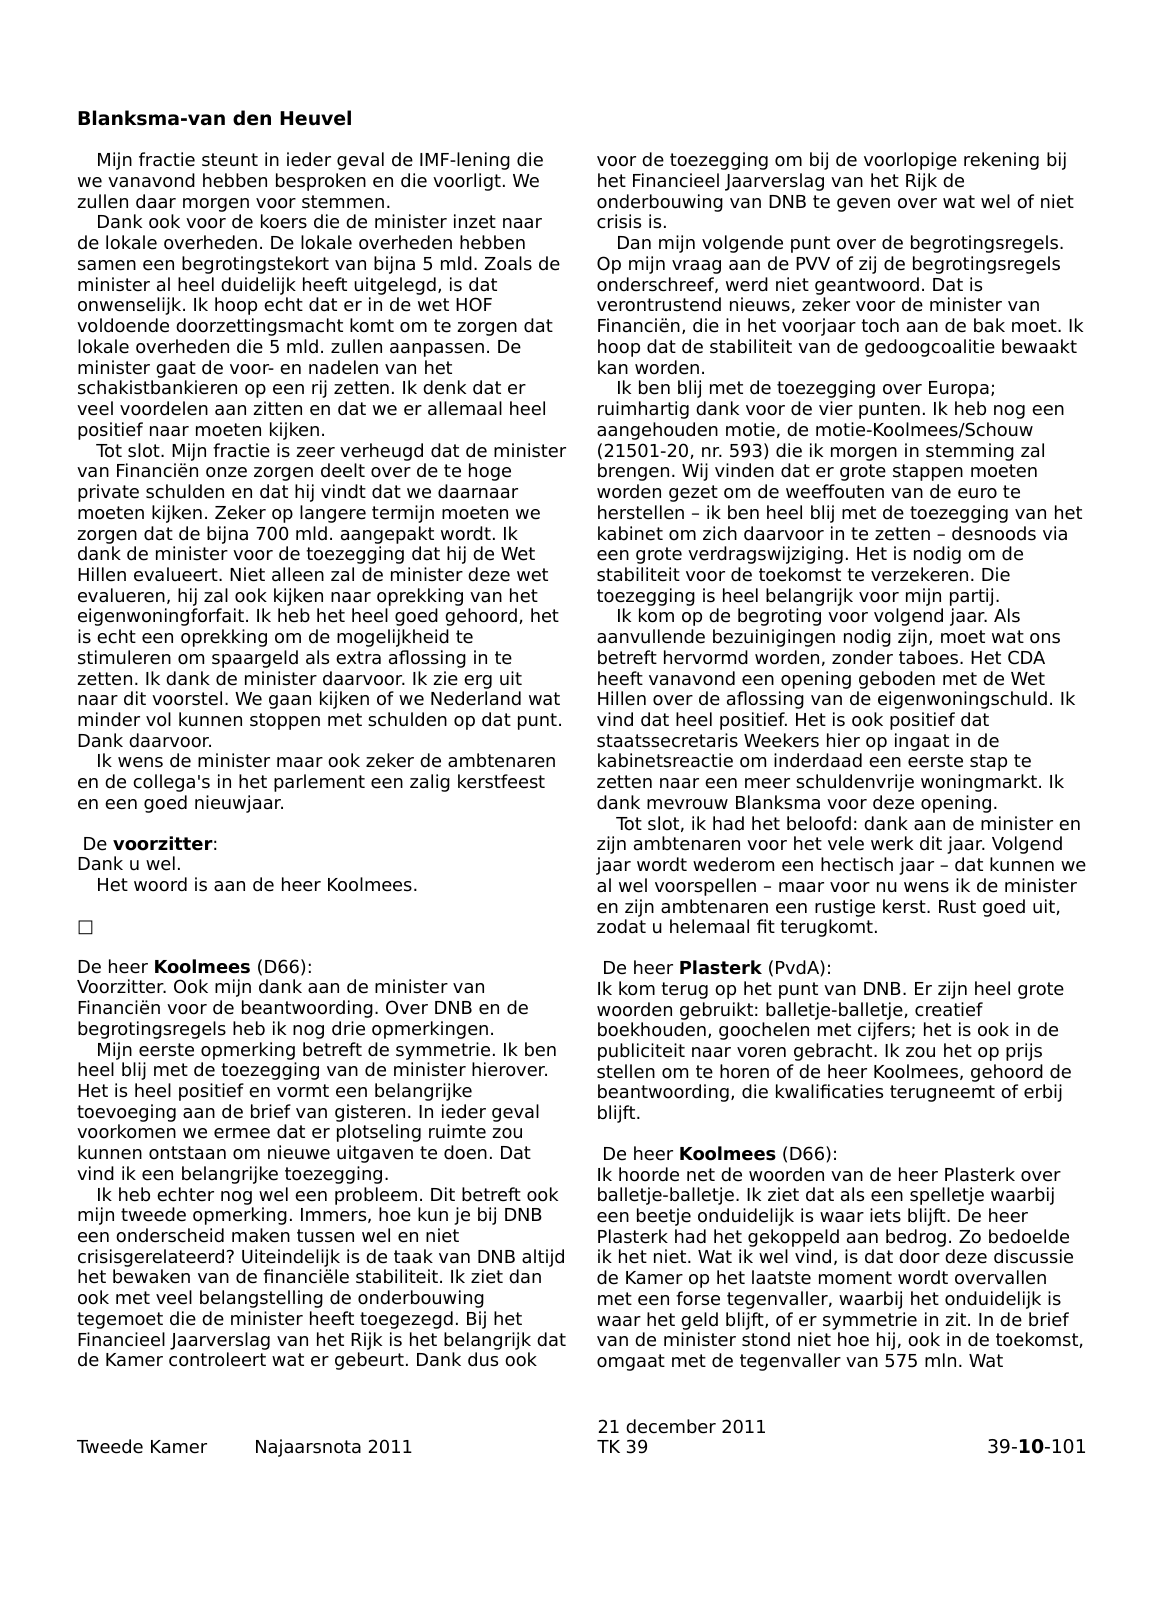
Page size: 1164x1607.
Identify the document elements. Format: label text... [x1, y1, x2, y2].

text De voorzitter: [77, 833, 567, 854]
text Ik hoorde net de woorden van de heer Plasterk over balletje-balletje. Ik ziet dat als een spelletje waarbij een beetje onduidelijk is waar iets blijft. De heer Plasterk had het gekoppeld aan bedrog. Zo bedoelde ik het niet. Wat ik wel vind, is dat door deze discussie de Kamer op het laatste moment wordt overvallen met een forse tegenvaller, waarbij het onduidelijk is waar het geld blijft, of er symmetrie in zit. In de brief van de minister stond niet hoe hij, ook in de toekomst, omgaat met de tegenvaller van 575 mln. Wat [596, 1164, 1087, 1372]
text Ik kom op de begroting voor volgend jaar. Als aanvullende bezuinigingen nodig zijn, moet wat ons betreft hervormd worden, zonder taboes. Het CDA heeft vanavond een opening geboden met de Wet Hillen over de aflossing van de eigenwoningschuld. Ik vind dat heel positief. Het is ook positief dat staatssecretaris Weekers hier op ingaat in de kabinetsreactie om inderdaad een eerste stap te zetten naar een meer schuldenvrije woningmarkt. Ik dank mevrouw Blanksma voor deze opening. [596, 606, 1087, 813]
text Ik ben blij met de toezegging over Europa; ruimhartig dank voor de vier punten. Ik heb nog een aangehouden motie, de motie-Koolmees/Schouw (21501-20, nr. 593) die ik morgen in stemming zal brengen. Wij vinden dat er grote stappen moeten worden gezet om de weeffouten van de euro te herstellen – ik ben heel blij met de toezegging van het kabinet om zich daarvoor in te zetten – desnoods via een grote verdragswijziging. Het is nodig om de stabiliteit voor de toekomst te verzekeren. Die toezegging is heel belangrijk voor mijn partij. [596, 378, 1087, 606]
text De heer Plasterk (PvdA): [596, 958, 1087, 979]
text Ik heb echter nog wel een probleem. Dit betreft ook mijn tweede opmerking. Immers, hoe kun je bij DNB een onderscheid maken tussen wel en niet crisisgerelateerd? Uiteindelijk is de taak van DNB altijd het bewaken van de financiële stabiliteit. Ik ziet dan ook met veel belangstelling de onderbouwing tegemoet die de minister heeft toegezegd. Bij het Financieel Jaarverslag van het Rijk is het belangrijk dat de Kamer controleert wat er gebeurt. Dank dus ook [77, 1184, 567, 1371]
text □ [77, 916, 567, 936]
text Dank u wel. [77, 854, 567, 875]
text De heer Koolmees (D66): [596, 1144, 1087, 1164]
text Tot slot, ik had het beloofd: dank aan de minister en zijn ambtenaren voor het vele werk dit jaar. Volgend jaar wordt wederom een hectisch jaar – dat kunnen we al wel voorspellen – maar voor nu wens ik de minister en zijn ambtenaren een rustige kerst. Rust goed uit, zodat u helemaal fit terugkomt. [596, 813, 1087, 938]
text Voorzitter. Ook mijn dank aan de minister van Financiën voor de beantwoording. Over DNB en de begrotingsregels heb ik nog drie opmerkingen. [77, 977, 567, 1039]
text Mijn fractie steunt in ieder geval de IMF-lening die we vanavond hebben besproken en die voorligt. We zullen daar morgen voor stemmen. [77, 150, 567, 212]
text voor de toezegging om bij de voorlopige rekening bij het Financieel Jaarverslag van het Rijk de onderbouwing van DNB te geven over wat wel of niet crisis is. [596, 150, 1087, 233]
text Het woord is aan de heer Koolmees. [77, 875, 567, 896]
text Dank ook voor de koers die de minister inzet naar de lokale overheden. De lokale overheden hebben samen een begrotingstekort van bijna 5 mld. Zoals de minister al heel duidelijk heeft uitgelegd, is dat onwenselijk. Ik hoop echt dat er in de wet HOF voldoende doorzettingsmacht komt om te zorgen dat lokale overheden die 5 mld. zullen aanpassen. De minister gaat de voor- en nadelen van het schakistbankieren op een rij zetten. Ik denk dat er veel voordelen aan zitten en dat we er allemaal heel positief naar moeten kijken. [77, 212, 567, 440]
text Ik wens de minister maar ook zeker de ambtenaren en de collega's in het parlement een zalig kerstfeest en een goed nieuwjaar. [77, 751, 567, 813]
text Ik kom terug op het punt van DNB. Er zijn heel grote woorden gebruikt: balletje-balletje, creatief boekhouden, goochelen met cijfers; het is ook in de publiciteit naar voren gebracht. Ik zou het op prijs stellen om te horen of de heer Koolmees, gehoord de beantwoording, die kwalificaties terugneemt of erbij blijft. [596, 979, 1087, 1124]
text Mijn eerste opmerking betreft de symmetrie. Ik ben heel blij met de toezegging van de minister hierover. Het is heel positief en vormt een belangrijke toevoeging aan de brief van gisteren. In ieder geval voorkomen we ermee dat er plotseling ruimte zou kunnen ontstaan om nieuwe uitgaven te doen. Dat vind ik een belangrijke toezegging. [77, 1039, 567, 1184]
text Dan mijn volgende punt over de begrotingsregels. Op mijn vraag aan de PVV of zij de begrotingsregels onderschreef, werd niet geantwoord. Dat is verontrustend nieuws, zeker voor de minister van Financiën, die in het voorjaar toch aan de bak moet. Ik hoop dat de stabiliteit van de gedoogcoalitie bewaakt kan worden. [596, 233, 1087, 378]
text De heer Koolmees (D66): [77, 956, 567, 977]
text Tot slot. Mijn fractie is zeer verheugd dat de minister van Financiën onze zorgen deelt over de te hoge private schulden en dat hij vindt dat we daarnaar moeten kijken. Zeker op langere termijn moeten we zorgen dat de bijna 700 mld. aangepakt wordt. Ik dank de minister voor de toezegging dat hij de Wet Hillen evalueert. Niet alleen zal de minister deze wet evalueren, hij zal ook kijken naar oprekking van het eigenwoningforfait. Ik heb het heel goed gehoord, het is echt een oprekking om de mogelijkheid te stimuleren om spaargeld als extra aflossing in te zetten. Ik dank de minister daarvoor. Ik zie erg uit naar dit voorstel. We gaan kijken of we Nederland wat minder vol kunnen stoppen met schulden op dat punt. Dank daarvoor. [77, 440, 567, 751]
